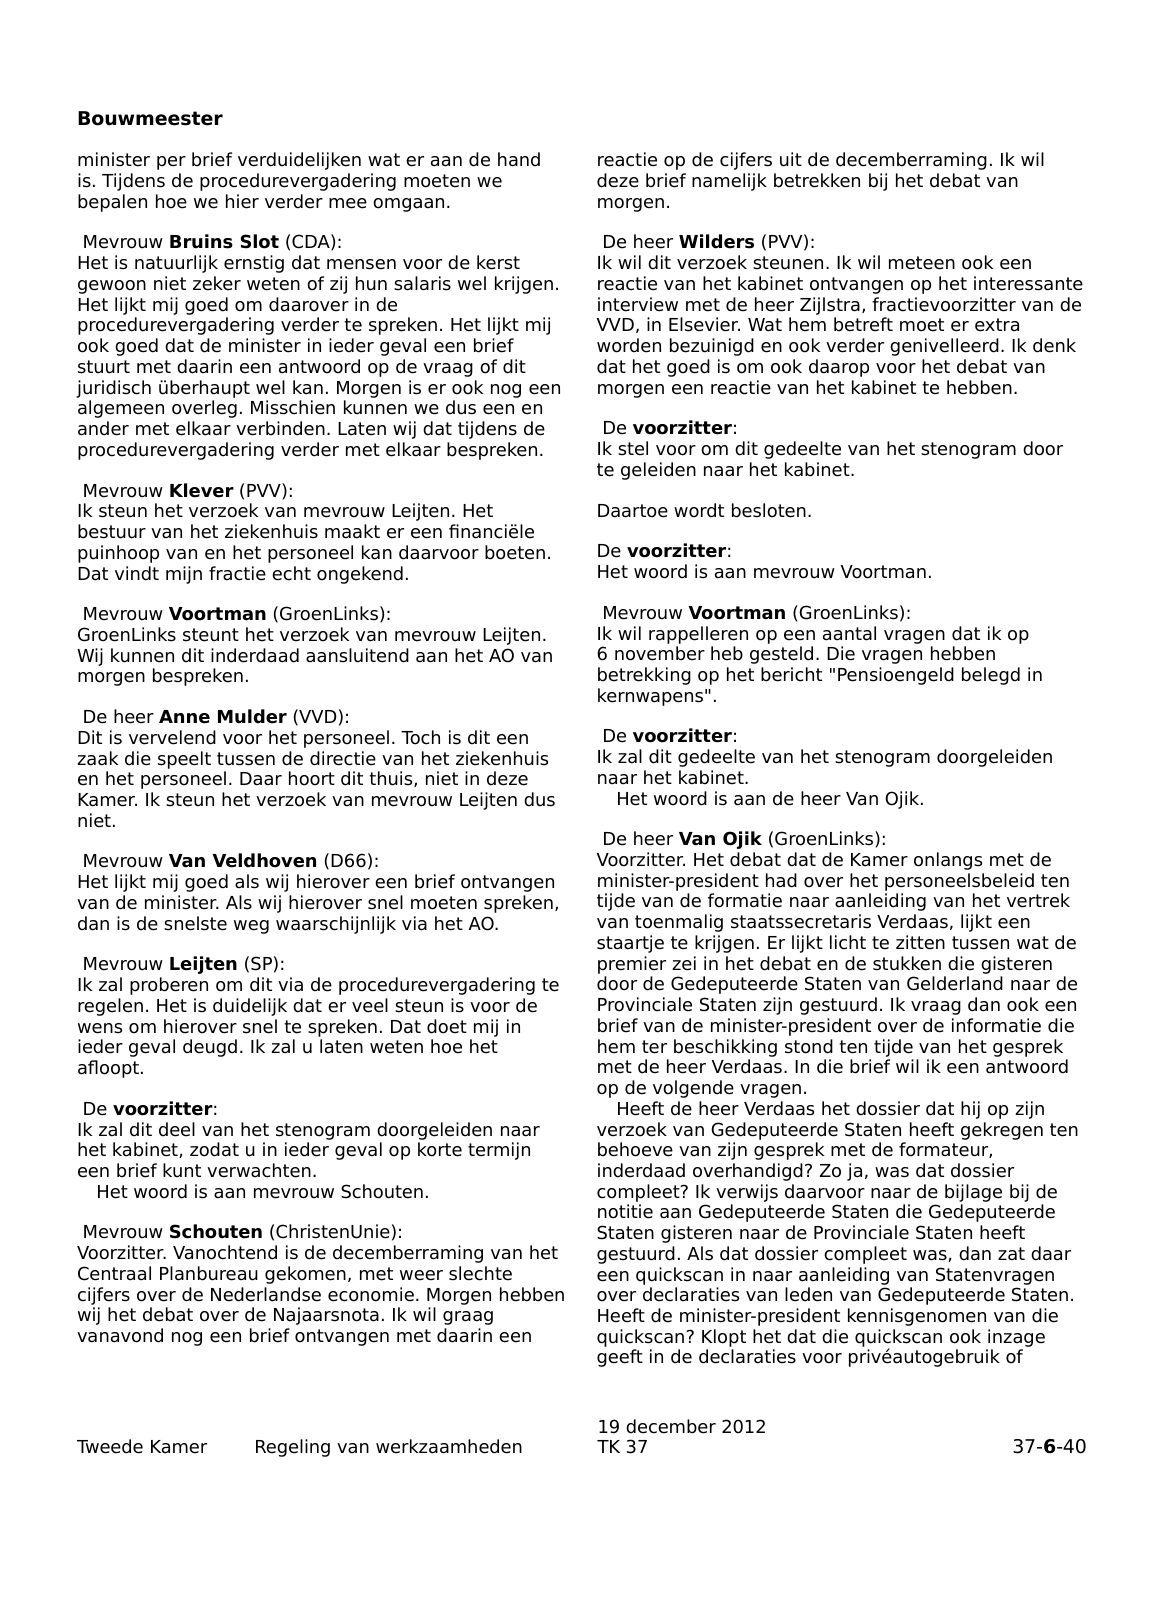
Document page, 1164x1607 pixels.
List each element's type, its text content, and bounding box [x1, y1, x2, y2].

text Mevrouw Voortman (GroenLinks): [77, 604, 567, 625]
text De heer Wilders (PVV): [596, 232, 1087, 253]
text Mevrouw Leijten (SP): [77, 954, 567, 975]
text De voorzitter: [596, 726, 1087, 747]
text Mevrouw Voortman (GroenLinks): [596, 603, 1087, 623]
text Ik zal dit deel van het stenogram doorgeleiden naar het kabinet, zodat u in ieder geval op korte termijn een brief kunt verwachten. [77, 1119, 567, 1182]
text Ik steun het verzoek van mevrouw Leijten. Het bestuur van het ziekenhuis maakt er een financiële puinhoop van en het personeel kan daarvoor boeten. Dat vindt mijn fractie echt ongekend. [77, 501, 567, 584]
text GroenLinks steunt het verzoek van mevrouw Leijten. Wij kunnen dit inderdaad aansluitend aan het AO van morgen bespreken. [77, 625, 567, 687]
text Ik zal proberen om dit via de procedurevergadering te regelen. Het is duidelijk dat er veel steun is voor de wens om hierover snel te spreken. Dat doet mij in ieder geval deugd. Ik zal u laten weten hoe het afloopt. [77, 975, 567, 1079]
text Het woord is aan mevrouw Schouten. [77, 1182, 567, 1202]
text De heer Van Ojik (GroenLinks): [596, 829, 1087, 850]
text De voorzitter: [596, 418, 1087, 439]
text Voorzitter. Het debat dat de Kamer onlangs met de minister-president had over het personeelsbeleid ten tijde van de formatie naar aanleiding van het vertrek van toenmalig staatssecretaris Verdaas, lijkt een staartje te krijgen. Er lijkt licht te zitten tussen wat de premier zei in het debat en de stukken die gisteren door de Gedeputeerde Staten van Gelderland naar de Provinciale Staten zijn gestuurd. Ik vraag dan ook een brief van de minister-president over de informatie die hem ter beschikking stond ten tijde van het gesprek met de heer Verdaas. In die brief wil ik een antwoord op de volgende vragen. [596, 850, 1087, 1099]
text Het woord is aan mevrouw Voortman. [596, 562, 1087, 583]
text Voorzitter. Vanochtend is de decemberraming van het Centraal Planbureau gekomen, met weer slechte cijfers over de Nederlandse economie. Morgen hebben wij het debat over de Najaarsnota. Ik wil graag vanavond nog een brief ontvangen met daarin een [77, 1243, 567, 1347]
text Ik zal dit gedeelte van het stenogram doorgeleiden naar het kabinet. [596, 747, 1087, 788]
text De heer Anne Mulder (VVD): [77, 707, 567, 728]
text reactie op de cijfers uit de decemberraming. Ik wil deze brief namelijk betrekken bij het debat van morgen. [596, 150, 1087, 212]
text Het woord is aan de heer Van Ojik. [596, 788, 1087, 809]
text Ik wil rappelleren op een aantal vragen dat ik op 6 november heb gesteld. Die vragen hebben betrekking op het bericht "Pensioengeld belegd in kernwapens". [596, 623, 1087, 706]
text Mevrouw Bruins Slot (CDA): [77, 232, 567, 253]
text Ik wil dit verzoek steunen. Ik wil meteen ook een reactie van het kabinet ontvangen op het interessante interview met de heer Zijlstra, fractievoorzitter van de VVD, in Elsevier. Wat hem betreft moet er extra worden bezuinigd en ook verder genivelleerd. Ik denk dat het goed is om ook daarop voor het debat van morgen een reactie van het kabinet te hebben. [596, 253, 1087, 398]
text Heeft de heer Verdaas het dossier dat hij op zijn verzoek van Gedeputeerde Staten heeft gekregen ten behoeve van zijn gesprek met de formateur, inderdaad overhandigd? Zo ja, was dat dossier compleet? Ik verwijs daarvoor naar de bijlage bij de notitie aan Gedeputeerde Staten die Gedeputeerde Staten gisteren naar de Provinciale Staten heeft gestuurd. Als dat dossier compleet was, dan zat daar een quickscan in naar aanleiding van Statenvragen over declaraties van leden van Gedeputeerde Staten. Heeft de minister-president kennisgenomen van die quickscan? Klopt het dat die quickscan ook inzage geeft in de declaraties voor privéautogebruik of [596, 1099, 1087, 1368]
text Daartoe wordt besloten. [596, 500, 1087, 521]
text De voorzitter: [596, 541, 1087, 562]
text Ik stel voor om dit gedeelte van het stenogram door te geleiden naar het kabinet. [596, 439, 1087, 480]
text Mevrouw Van Veldhoven (D66): [77, 851, 567, 872]
text De voorzitter: [77, 1099, 567, 1119]
text minister per brief verduidelijken wat er aan de hand is. Tijdens de procedurevergadering moeten we bepalen hoe we hier verder mee omgaan. [77, 150, 567, 212]
text Het lijkt mij goed als wij hierover een brief ontvangen van de minister. Als wij hierover snel moeten spreken, dan is de snelste weg waarschijnlijk via het AO. [77, 872, 567, 934]
text Mevrouw Schouten (ChristenUnie): [77, 1222, 567, 1243]
text Dit is vervelend voor het personeel. Toch is dit een zaak die speelt tussen de directie van het ziekenhuis en het personeel. Daar hoort dit thuis, niet in deze Kamer. Ik steun het verzoek van mevrouw Leijten dus niet. [77, 728, 567, 831]
text Het is natuurlijk ernstig dat mensen voor de kerst gewoon niet zeker weten of zij hun salaris wel krijgen. Het lijkt mij goed om daarover in de procedurevergadering verder te spreken. Het lijkt mij ook goed dat de minister in ieder geval een brief stuurt met daarin een antwoord op de vraag of dit juridisch überhaupt wel kan. Morgen is er ook nog een algemeen overleg. Misschien kunnen we dus een en ander met elkaar verbinden. Laten wij dat tijdens de procedurevergadering verder met elkaar bespreken. [77, 253, 567, 460]
text Mevrouw Klever (PVV): [77, 480, 567, 501]
